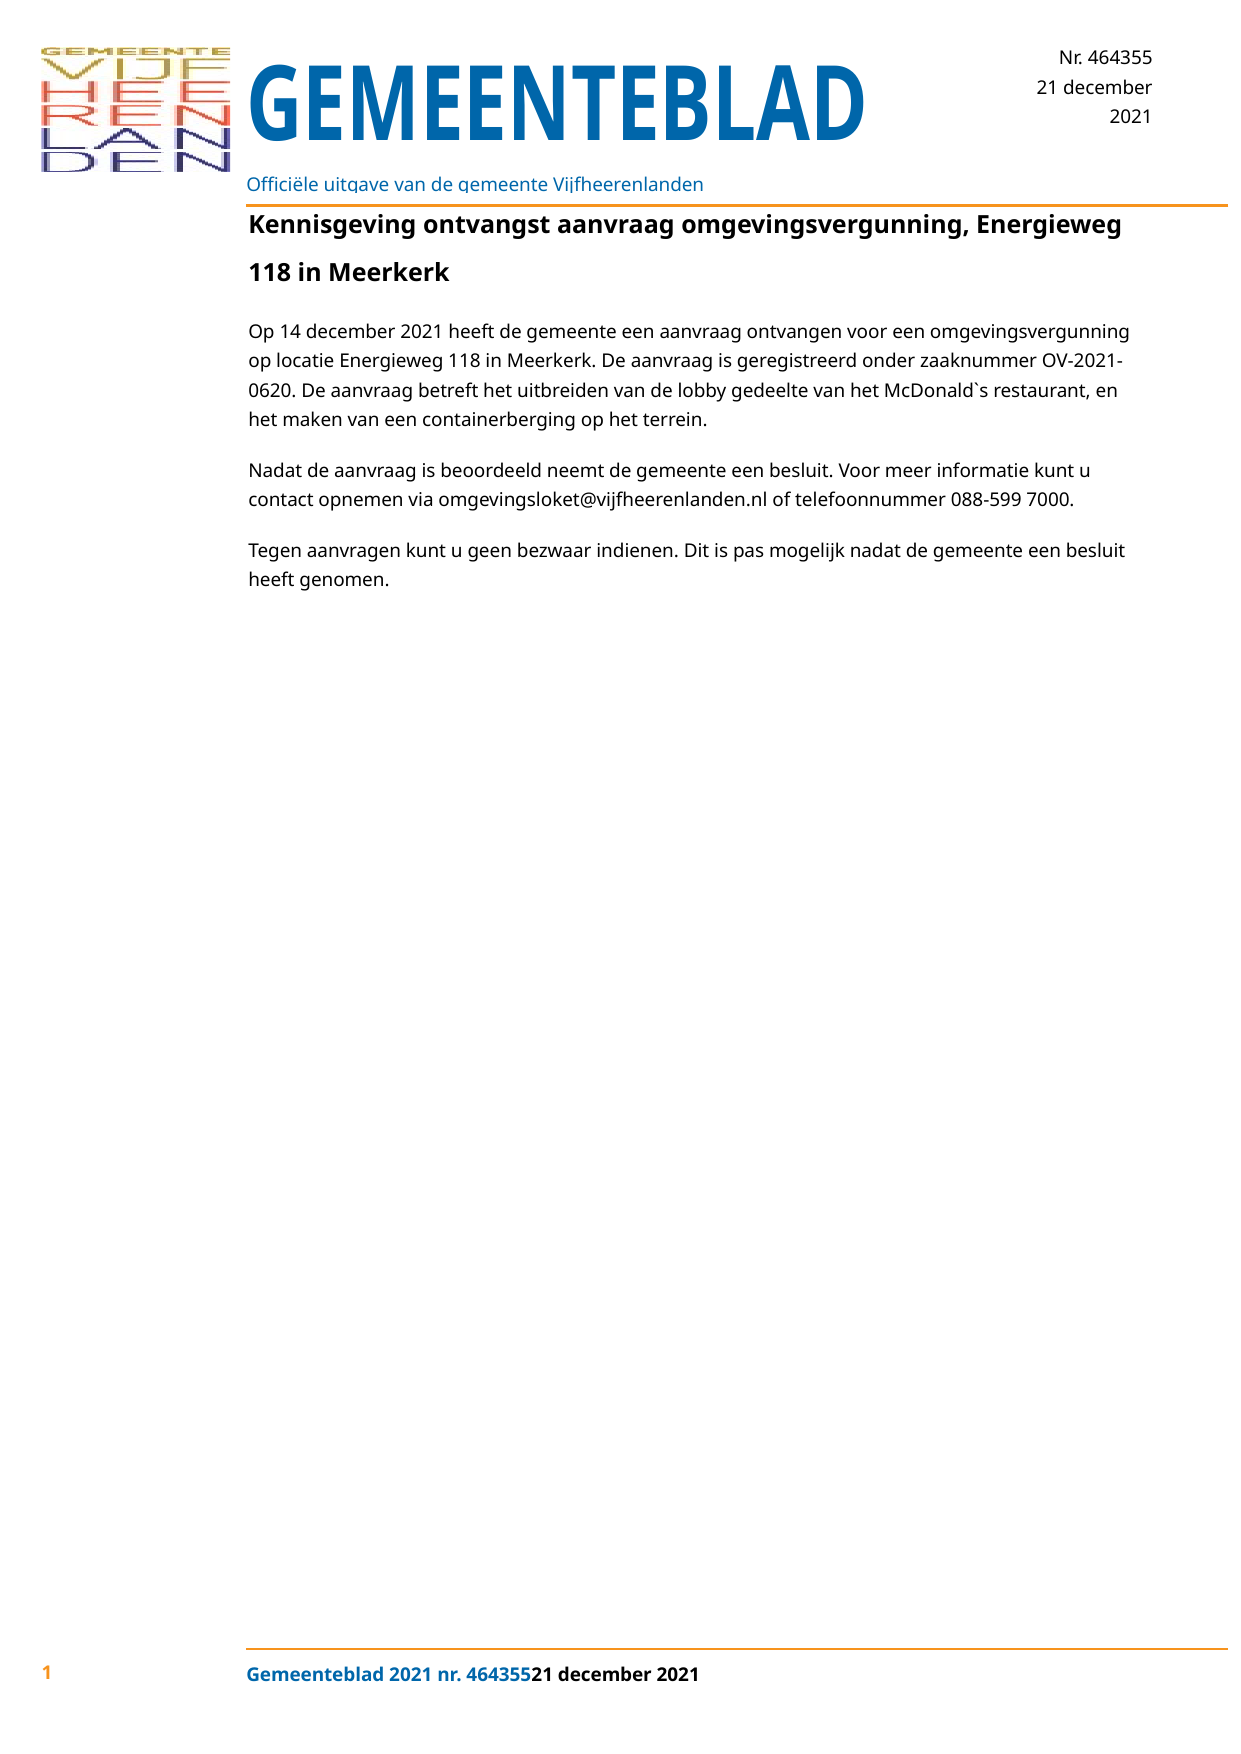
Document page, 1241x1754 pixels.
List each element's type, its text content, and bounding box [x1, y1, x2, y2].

text Op 14 december 2021 heeft de gemeente een aanvraag ontvangen voor een omgevingsvergunning op locatie Energieweg 118 in Meerkerk. De aanvraag is geregistreerd onder zaaknummer OV-2021-0620. De aanvraag betreft het uitbreiden van de lobby gedeelte van het McDonald`s restaurant, en het maken van een containerberging op het terrein. [248, 318, 1152, 432]
text Nadat de aanvraag is beoordeeld neemt de gemeente een besluit. Voor meer informatie kunt u contact opnemen via omgevingsloket@vijfheerenlanden.nl of telefoonnummer 088-599 7000. [248, 457, 1152, 512]
text Kennisgeving ontvangst aanvraag omgevingsvergunning, Energieweg 118 in Meerkerk [248, 207, 1152, 288]
picture [41, 47, 231, 172]
text Tegen aanvragen kunt u geen bezwaar indienen. Dit is pas mogelijk nadat de gemeente een besluit heeft genomen. [248, 537, 1152, 592]
